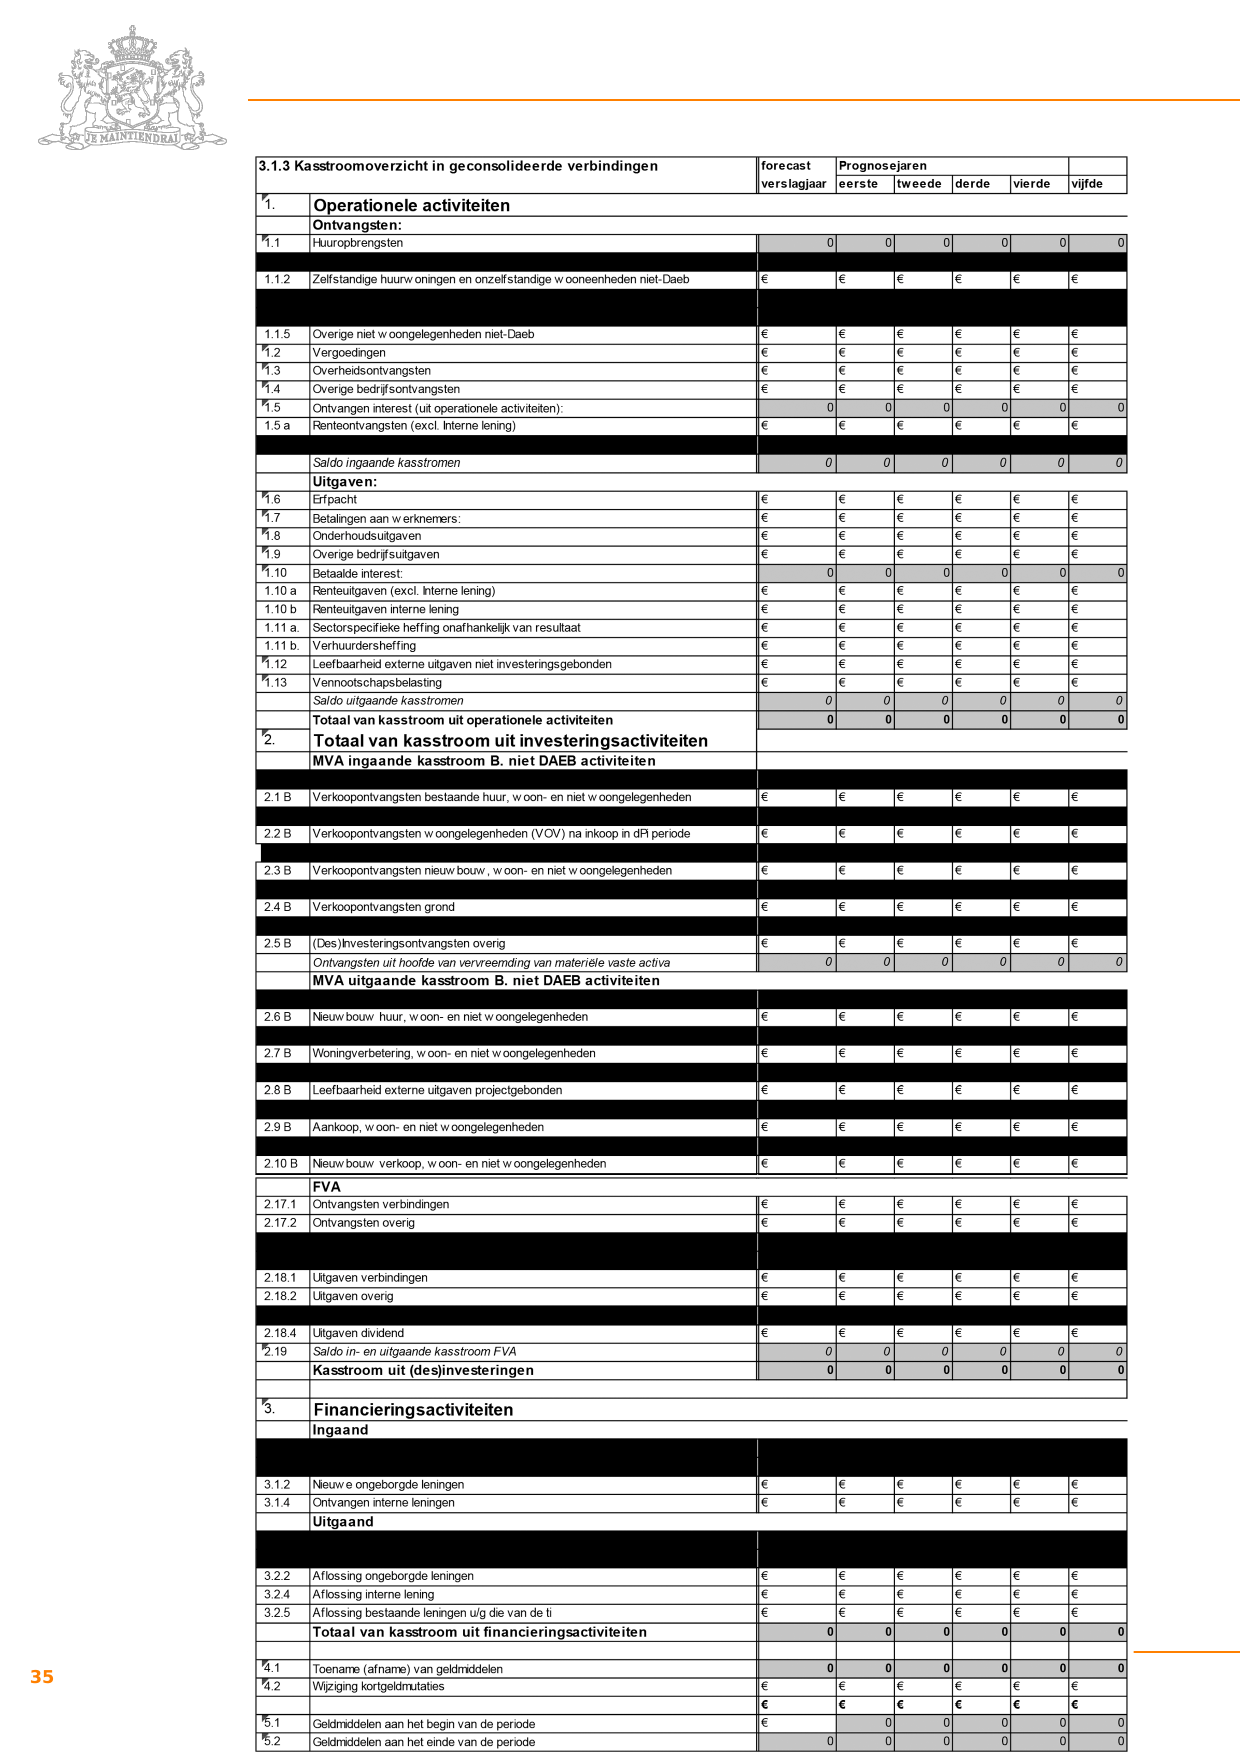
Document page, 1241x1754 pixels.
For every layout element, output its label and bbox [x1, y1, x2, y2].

picture [38, 25, 227, 150]
picture [248, 155, 1134, 1754]
